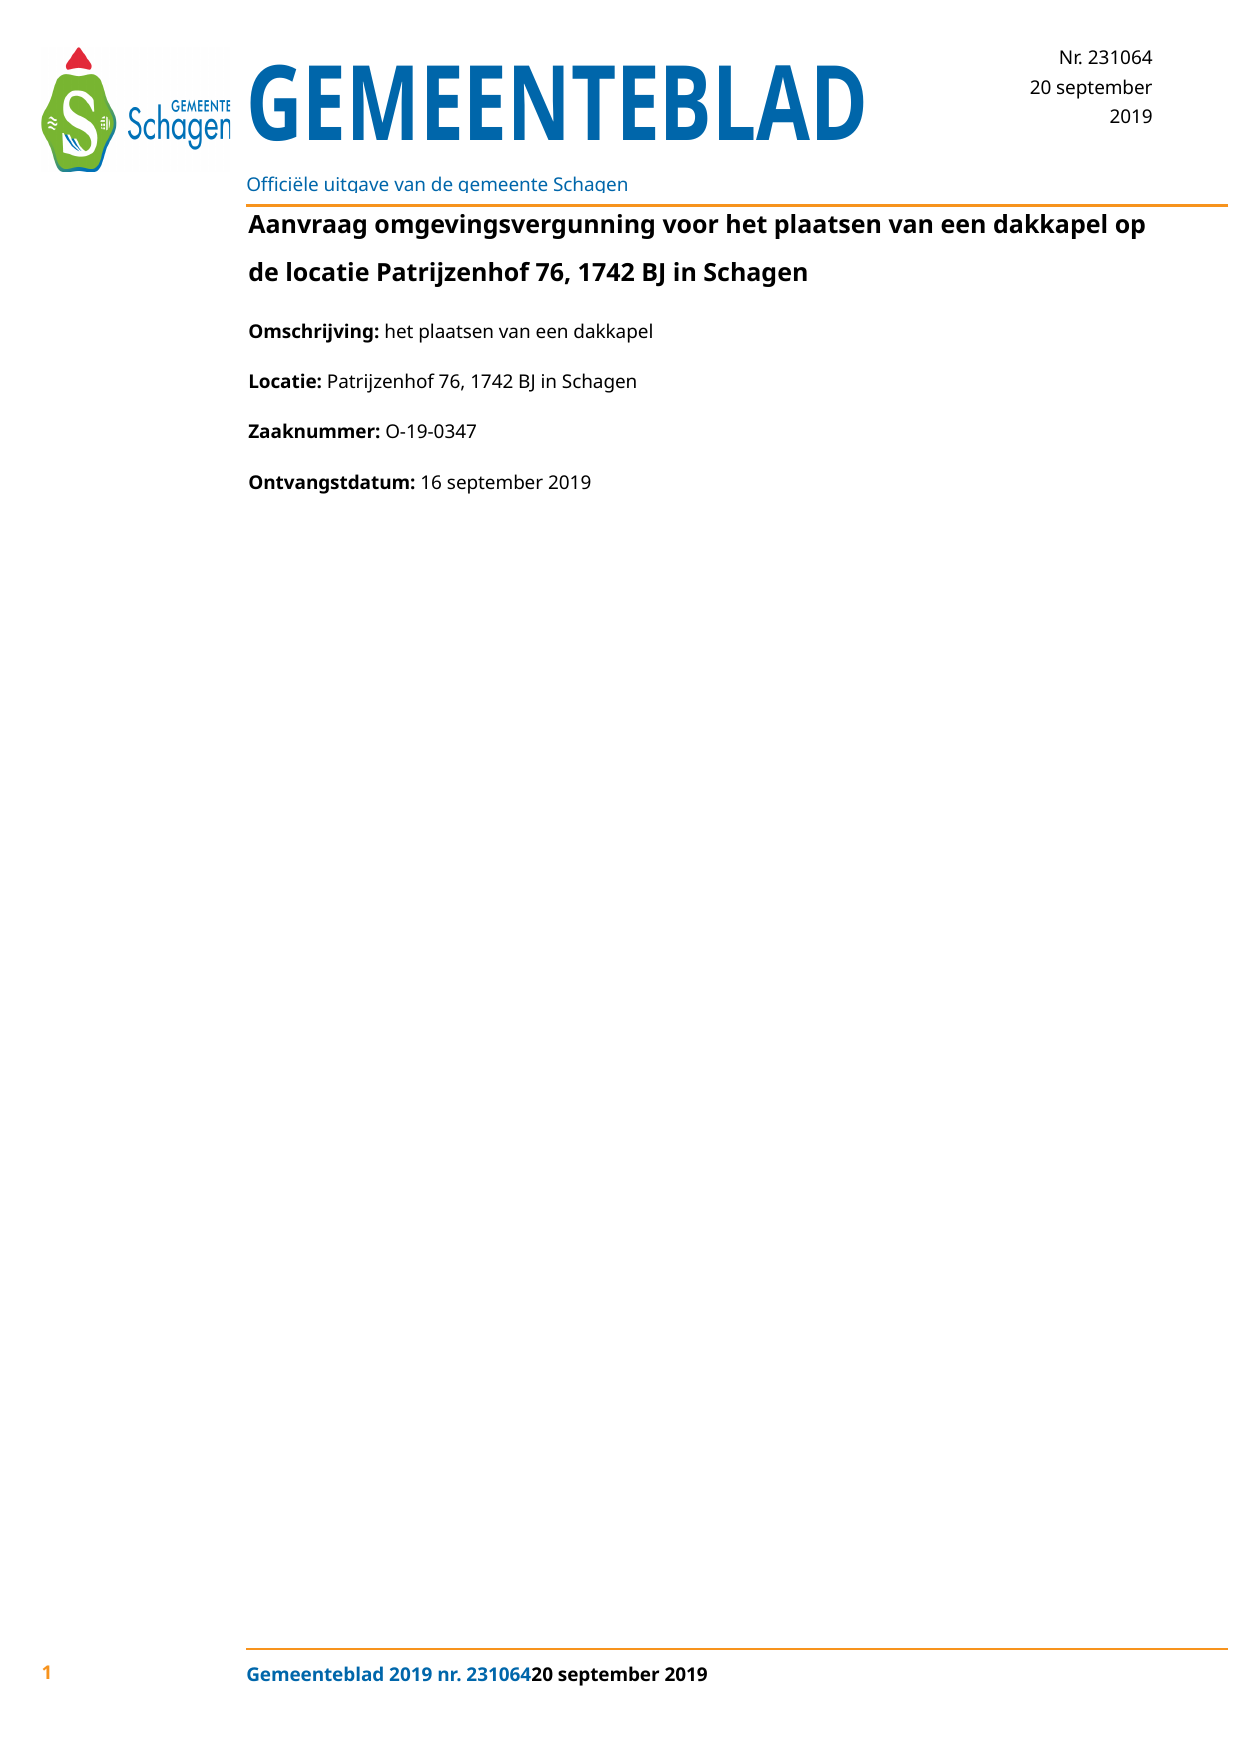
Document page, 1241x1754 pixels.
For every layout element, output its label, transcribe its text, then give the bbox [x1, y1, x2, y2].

text Omschrijving: het plaatsen van een dakkapel [248, 318, 1152, 344]
text Aanvraag omgevingsvergunning voor het plaatsen van een dakkapel op de locatie Patrijzenhof 76, 1742 BJ in Schagen [248, 207, 1152, 288]
text Ontvangstdatum: 16 september 2019 [248, 469, 1152, 495]
text Locatie: Patrijzenhof 76, 1742 BJ in Schagen [248, 368, 1152, 394]
text Zaaknummer: O-19-0347 [248, 419, 1152, 444]
picture [41, 47, 231, 172]
